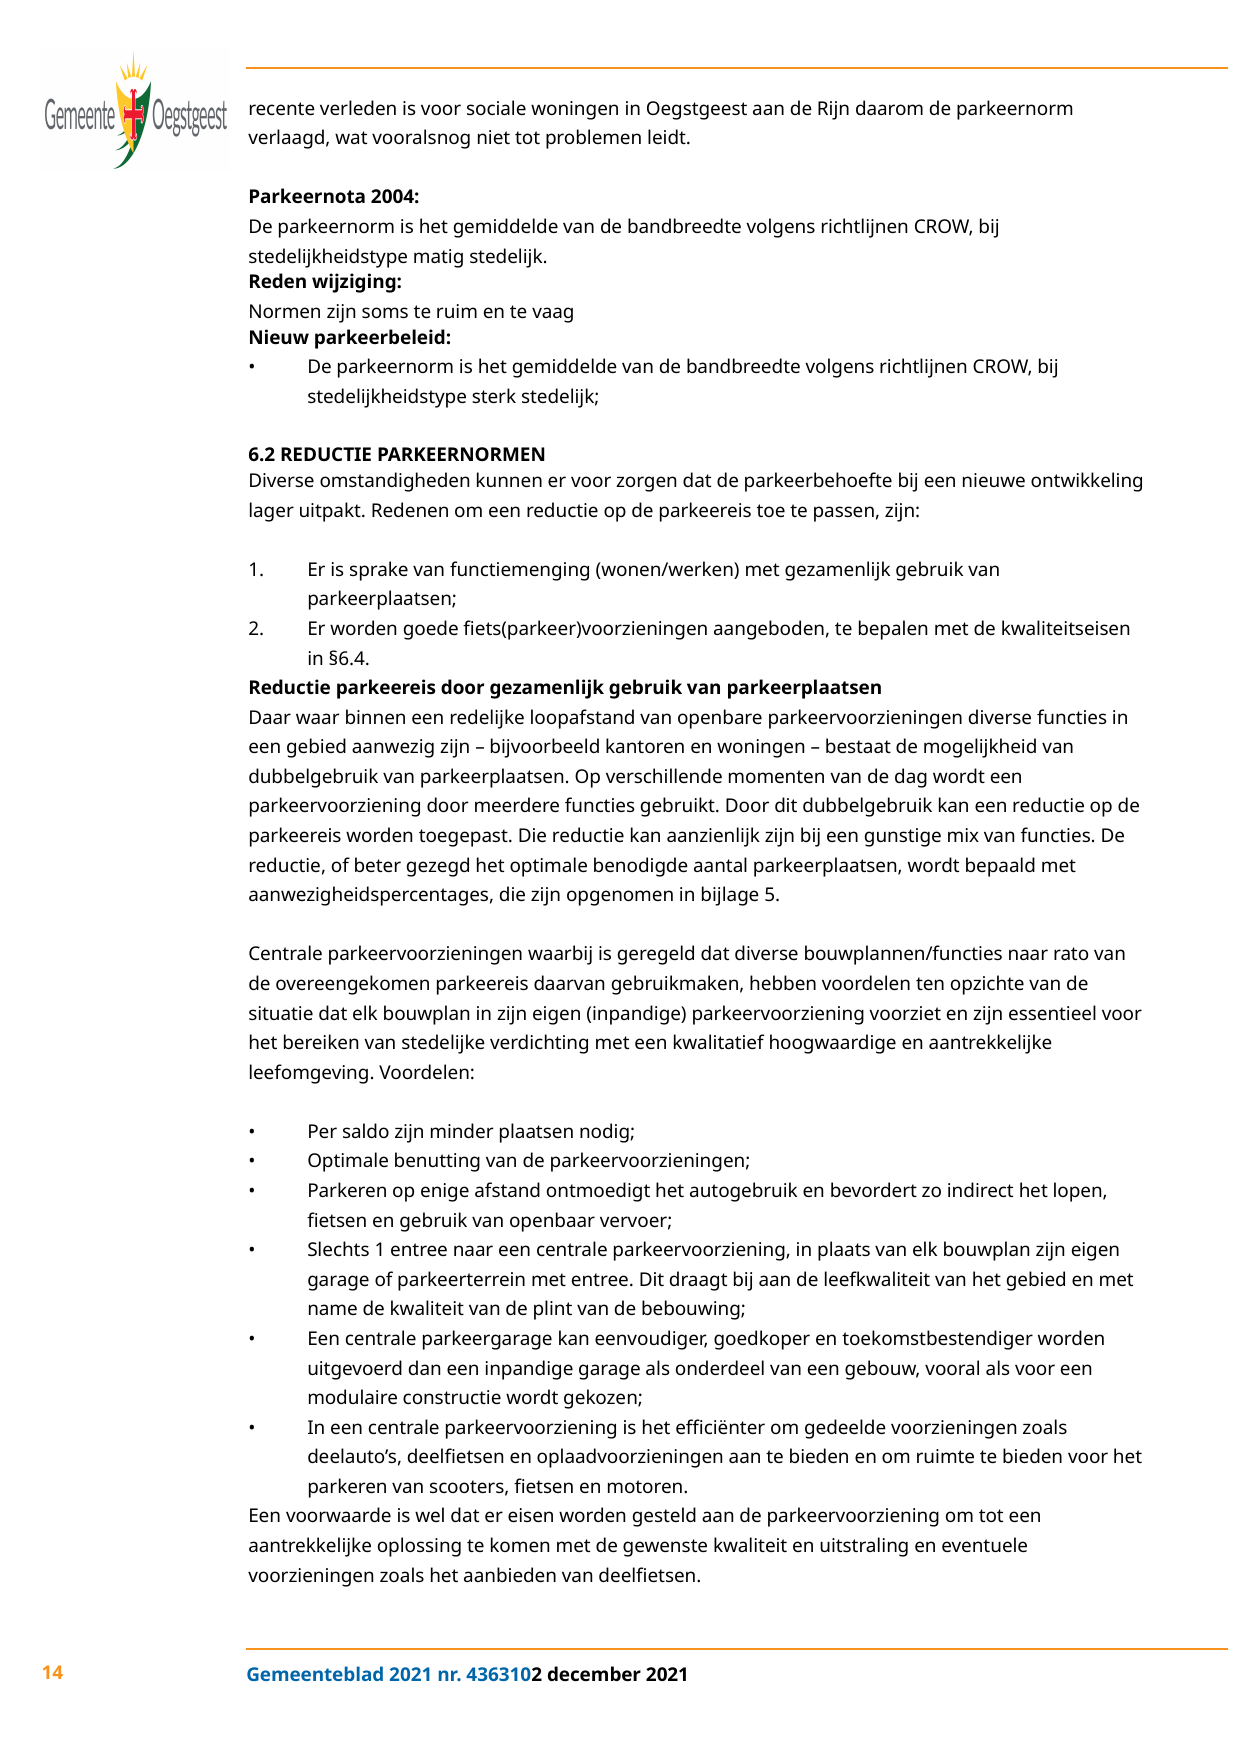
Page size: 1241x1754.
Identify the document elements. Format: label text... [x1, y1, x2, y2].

list In een centrale parkeervoorziening is het efficiënter om gedeelde voorzieningen zoals deelauto’s, deelfietsen en oplaadvoorzieningen aan te bieden en om ruimte te bieden voor het parkeren van scooters, fietsen en motoren. [248, 1414, 1152, 1499]
list Parkeren op enige afstand ontmoedigt het autogebruik en bevordert zo indirect het lopen, fietsen en gebruik van openbaar vervoer; [248, 1177, 1152, 1233]
text Diverse omstandigheden kunnen er voor zorgen dat de parkeerbehoefte bij een nieuwe ontwikkeling lager uitpakt. Redenen om een reductie op de parkeereis toe te passen, zijn: [248, 467, 1152, 523]
text recente verleden is voor sociale woningen in Oegstgeest aan de Rijn daarom de parkeernorm verlaagd, wat vooralsnog niet tot problemen leidt. [248, 95, 1152, 150]
list Per saldo zijn minder plaatsen nodig; [248, 1118, 1152, 1144]
text Daar waar binnen een redelijke loopafstand van openbare parkeervoorzieningen diverse functies in een gebied aanwezig zijn – bijvoorbeeld kantoren en woningen – bestaat de mogelijkheid van dubbelgebruik van parkeerplaatsen. Op verschillende momenten van de dag wordt een parkeervoorziening door meerdere functies gebruikt. Door dit dubbelgebruik kan een reductie op de parkeereis worden toegepast. Die reductie kan aanzienlijk zijn bij een gunstige mix van functies. De reductie, of beter gezegd het optimale benodigde aantal parkeerplaatsen, wordt bepaald met aanwezigheidspercentages, die zijn opgenomen in bijlage 5. [248, 704, 1152, 907]
table_header Parkeernota 2004: De parkeernorm is het gemiddelde van de bandbreedte volgens richtlijnen CROW, bij stedelijkheidstype matig stedelijk. [248, 184, 1152, 268]
text Een voorwaarde is wel dat er eisen worden gesteld aan de parkeervoorziening om tot een aantrekkelijke oplossing te komen met de gewenste kwaliteit en uitstraling en eventuele voorzieningen zoals het aanbieden van deelfietsen. [248, 1503, 1152, 1588]
table_cell Nieuw parkeerbeleid: De parkeernorm is het gemiddelde van de bandbreedte volgens richtlijnen CROW, bij stedelijkheidstype sterk stedelijk; [248, 324, 1152, 409]
list Een centrale parkeergarage kan eenvoudiger, goedkoper en toekomstbestendiger worden uitgevoerd dan een inpandige garage als onderdeel van een gebouw, vooral als voor een modulaire constructie wordt gekozen; [248, 1325, 1152, 1410]
text Centrale parkeervoorzieningen waarbij is geregeld dat diverse bouwplannen/functies naar rato van de overeengekomen parkeereis daarvan gebruikmaken, hebben voordelen ten opzichte van de situatie dat elk bouwplan in zijn eigen (inpandige) parkeervoorziening voorziet en zijn essentieel voor het bereiken van stedelijke verdichting met een kwalitatief hoogwaardige en aantrekkelijke leefomgeving. Voordelen: [248, 941, 1152, 1085]
list Er worden goede fiets(parkeer)voorzieningen aangeboden, te bepalen met de kwaliteitseisen in §6.4. [248, 615, 1152, 671]
table_cell Reden wijziging: Normen zijn soms te ruim en te vaag [248, 269, 1152, 324]
list Er is sprake van functiemenging (wonen/werken) met gezamenlijk gebruik van parkeerplaatsen; [248, 556, 1152, 611]
list Optimale benutting van de parkeervoorzieningen; [248, 1148, 1152, 1173]
text 6.2 REDUCTIE PARKEERNORMEN [248, 442, 1152, 467]
text Reductie parkeereis door gezamenlijk gebruik van parkeerplaatsen [248, 674, 1152, 700]
list Slechts 1 entree naar een centrale parkeervoorziening, in plaats van elk bouwplan zijn eigen garage of parkeerterrein met entree. Dit draagt bij aan de leefkwaliteit van het gebied en met name de kwaliteit van de plint van de bebouwing; [248, 1236, 1152, 1321]
picture [41, 47, 231, 172]
